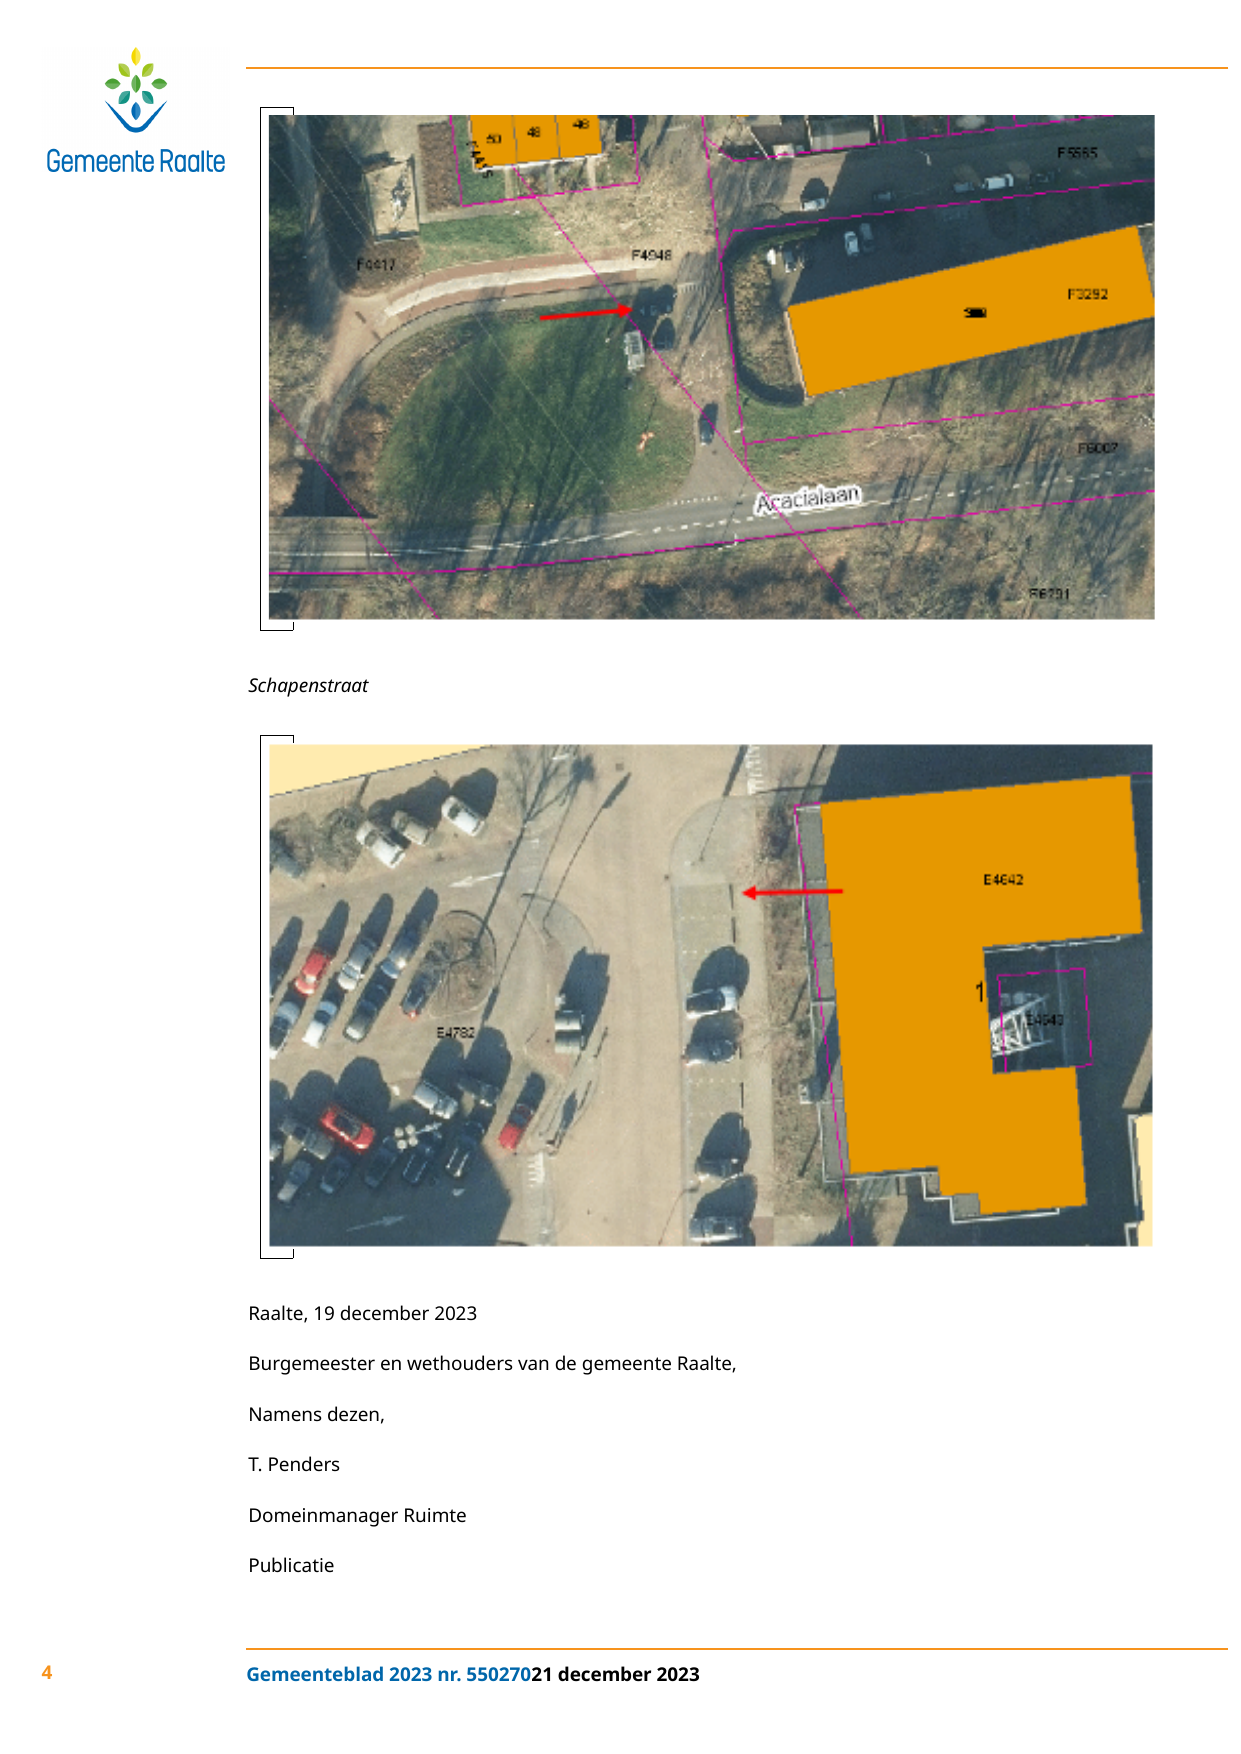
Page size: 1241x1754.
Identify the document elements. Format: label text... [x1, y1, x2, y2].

text Burgemeester en wethouders van de gemeente Raalte, [248, 1351, 1152, 1376]
text Domeinmanager Ruimte [248, 1502, 1152, 1528]
picture [41, 47, 231, 172]
text Publicatie [248, 1552, 1152, 1578]
text Raalte, 19 december 2023 [248, 1300, 1152, 1326]
picture [268, 115, 1155, 622]
text T. Penders [248, 1451, 1152, 1477]
text Schapenstraat [248, 672, 1152, 698]
text Namens dezen, [248, 1401, 1152, 1427]
picture [268, 743, 1155, 1249]
